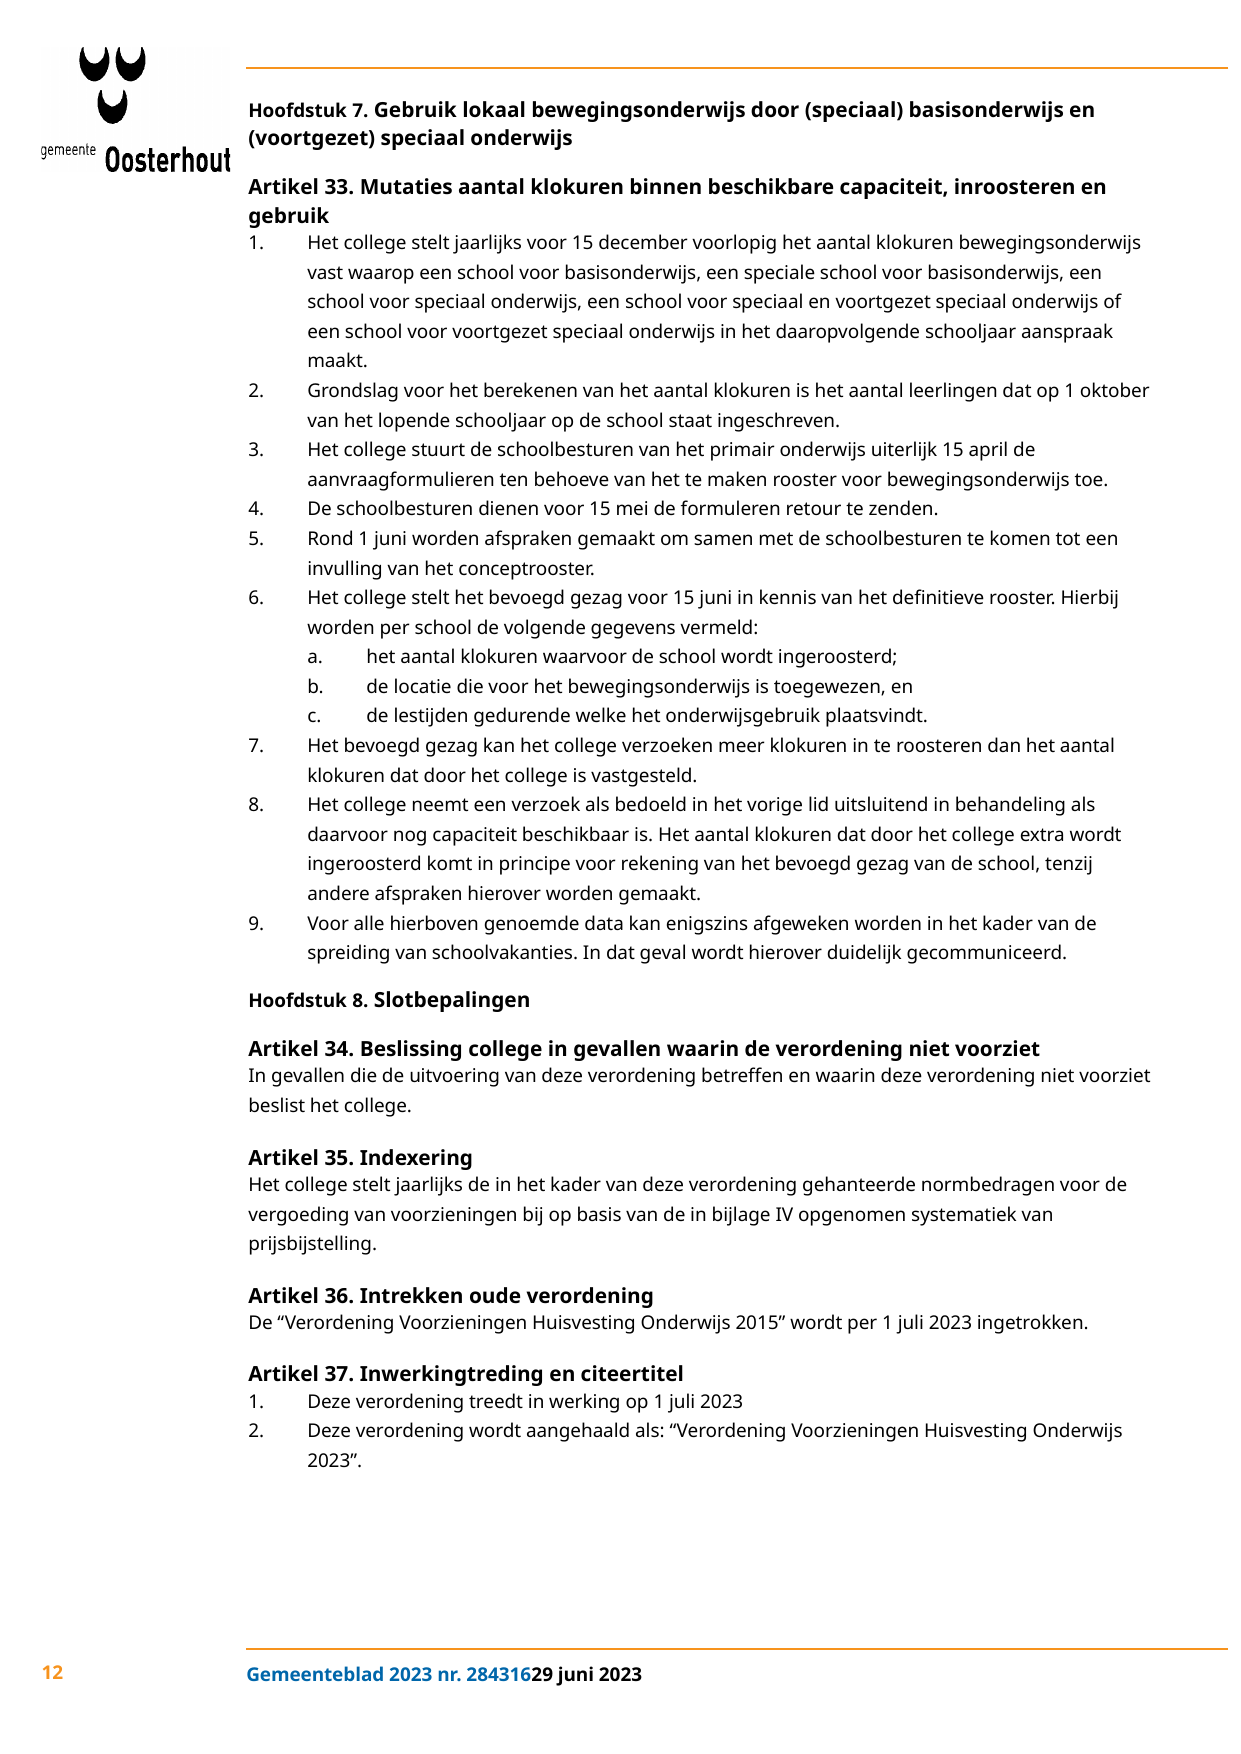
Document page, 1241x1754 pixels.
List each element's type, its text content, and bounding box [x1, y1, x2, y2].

list Het college neemt een verzoek als bedoeld in het vorige lid uitsluitend in behandeling als daarvoor nog capaciteit beschikbaar is. Het aantal klokuren dat door het college extra wordt ingeroosterd komt in principe voor rekening van het bevoegd gezag van de school, tenzij andere afspraken hierover worden gemaakt. [248, 791, 1152, 906]
list Het college stelt jaarlijks voor 15 december voorlopig het aantal klokuren bewegingsonderwijs vast waarop een school voor basisonderwijs, een speciale school voor basisonderwijs, een school voor speciaal onderwijs, een school voor speciaal en voortgezet speciaal onderwijs of een school voor voortgezet speciaal onderwijs in het daaropvolgende schooljaar aanspraak maakt. [248, 229, 1152, 373]
text De “Verordening Voorzieningen Huisvesting Onderwijs 2015” wordt per 1 juli 2023 ingetrokken. [248, 1309, 1152, 1335]
text Artikel 34. Beslissing college in gevallen waarin de verordening niet voorziet [248, 1034, 1152, 1063]
text Het college stelt jaarlijks de in het kader van deze verordening gehanteerde normbedragen voor de vergoeding van voorzieningen bij op basis van de in bijlage IV opgenomen systematiek van prijsbijstelling. [248, 1171, 1152, 1256]
list Grondslag voor het berekenen van het aantal klokuren is het aantal leerlingen dat op 1 oktober van het lopende schooljaar op de school staat ingeschreven. [248, 377, 1152, 433]
text Hoofdstuk 7. Gebruik lokaal bewegingsonderwijs door (speciaal) basisonderwijs en (voortgezet) speciaal onderwijs [248, 95, 1152, 152]
text Artikel 33. Mutaties aantal klokuren binnen beschikbare capaciteit, inroosteren en gebruik [248, 172, 1152, 229]
text Artikel 36. Intrekken oude verordening [248, 1281, 1152, 1309]
text Hoofdstuk 8. Slotbepalingen [248, 985, 1152, 1013]
text Artikel 35. Indexering [248, 1143, 1152, 1171]
list Voor alle hierboven genoemde data kan enigszins afgeweken worden in het kader van de spreiding van schoolvakanties. In dat geval wordt hierover duidelijk gecommuniceerd. [248, 910, 1152, 965]
list het aantal klokuren waarvoor de school wordt ingeroosterd; [307, 643, 1152, 669]
list Het college stelt het bevoegd gezag voor 15 juni in kennis van het definitieve rooster. Hierbij worden per school de volgende gegevens vermeld: [248, 584, 1152, 640]
list de lestijden gedurende welke het onderwijsgebruik plaatsvindt. [307, 703, 1152, 728]
text In gevallen die de uitvoering van deze verordening betreffen en waarin deze verordening niet voorziet beslist het college. [248, 1063, 1152, 1118]
list Het bevoegd gezag kan het college verzoeken meer klokuren in te roosteren dan het aantal klokuren dat door het college is vastgesteld. [248, 732, 1152, 788]
list Rond 1 juni worden afspraken gemaakt om samen met de schoolbesturen te komen tot een invulling van het conceptrooster. [248, 525, 1152, 581]
list Deze verordening treedt in werking op 1 juli 2023 [248, 1388, 1152, 1414]
list de locatie die voor het bewegingsonderwijs is toegewezen, en [307, 673, 1152, 699]
list De schoolbesturen dienen voor 15 mei de formuleren retour te zenden. [248, 496, 1152, 521]
list Deze verordening wordt aangehaald als: “Verordening Voorzieningen Huisvesting Onderwijs 2023”. [248, 1418, 1152, 1473]
list Het college stuurt de schoolbesturen van het primair onderwijs uiterlijk 15 april de aanvraagformulieren ten behoeve van het te maken rooster voor bewegingsonderwijs toe. [248, 436, 1152, 492]
picture [41, 47, 231, 172]
text Artikel 37. Inwerkingtreding en citeertitel [248, 1359, 1152, 1388]
